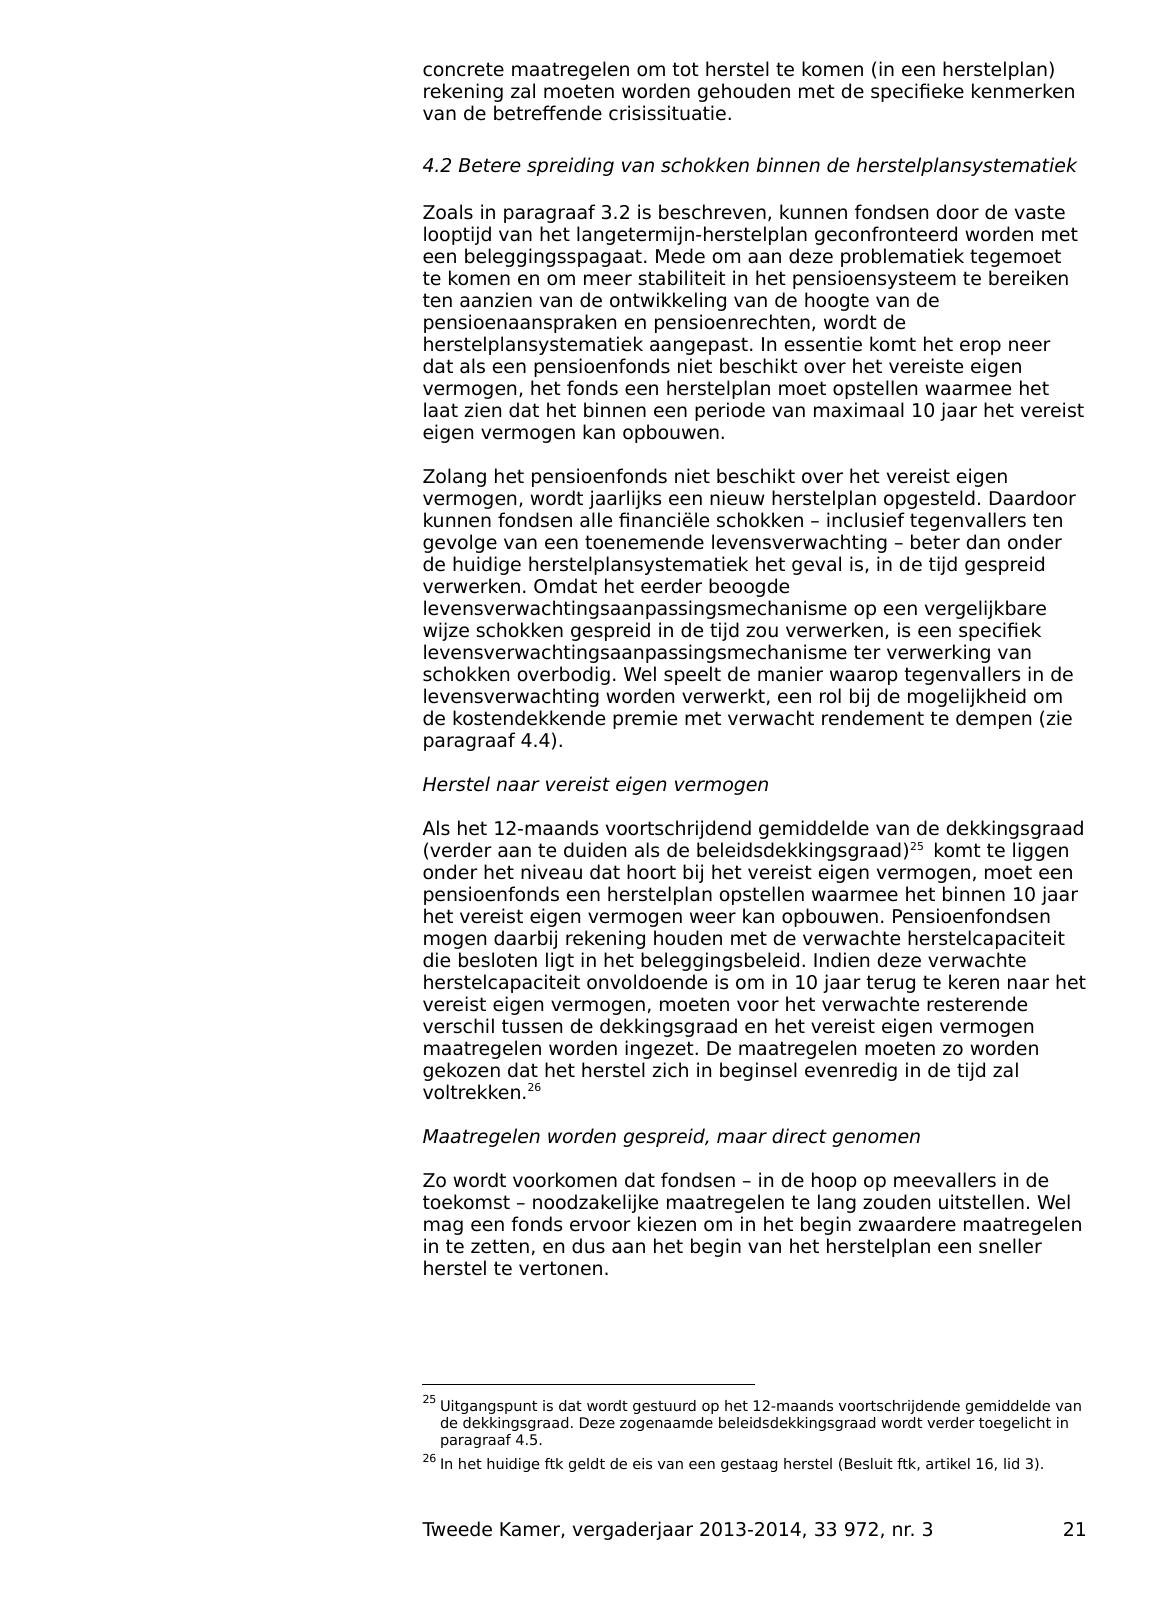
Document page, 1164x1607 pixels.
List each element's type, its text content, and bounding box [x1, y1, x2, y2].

text Zolang het pensioenfonds niet beschikt over het vereist eigen vermogen, wordt jaarlijks een nieuw herstelplan opgesteld. Daardoor kunnen fondsen alle financiële schokken – inclusief tegenvallers ten gevolge van een toenemende levensverwachting – beter dan onder de huidige herstelplansystematiek het geval is, in de tijd gespreid verwerken. Omdat het eerder beoogde levensverwachtingsaanpassingsmechanisme op een vergelijkbare wijze schokken gespreid in de tijd zou verwerken, is een specifiek levensverwachtingsaanpassingsmechanisme ter verwerking van schokken overbodig. Wel speelt de manier waarop tegenvallers in de levensverwachting worden verwerkt, een rol bij de mogelijkheid om de kostendekkende premie met verwacht rendement te dempen (zie paragraaf 4.4). [422, 466, 1087, 752]
subtitle Maatregelen worden gespreid, maar direct genomen [422, 1126, 1087, 1148]
text Zo wordt voorkomen dat fondsen – in de hoop op meevallers in de toekomst – noodzakelijke maatregelen te lang zouden uitstellen. Wel mag een fonds ervoor kiezen om in het begin zwaardere maatregelen in te zetten, en dus aan het begin van het herstelplan een sneller herstel te vertonen. [422, 1170, 1087, 1280]
subtitle 4.2 Betere spreiding van schokken binnen de herstelplansystematiek [422, 155, 1087, 177]
text concrete maatregelen om tot herstel te komen (in een herstelplan) rekening zal moeten worden gehouden met de specifieke kenmerken van de betreffende crisissituatie. [422, 59, 1087, 125]
text Als het 12-maands voortschrijdend gemiddelde van de dekkingsgraad (verder aan te duiden als de beleidsdekkingsgraad) komt te liggen onder het niveau dat hoort bij het vereist eigen vermogen, moet een pensioenfonds een herstelplan opstellen waarmee het binnen 10 jaar het vereist eigen vermogen weer kan opbouwen. Pensioenfondsen mogen daarbij rekening houden met de verwachte herstelcapaciteit die besloten ligt in het beleggingsbeleid. Indien deze verwachte herstelcapaciteit onvoldoende is om in 10 jaar terug te keren naar het vereist eigen vermogen, moeten voor het verwachte resterende verschil tussen de dekkingsgraad en het vereist eigen vermogen maatregelen worden ingezet. De maatregelen moeten zo worden gekozen dat het herstel zich in beginsel evenredig in de tijd zal voltrekken. [422, 818, 1087, 1104]
subtitle Herstel naar vereist eigen vermogen [422, 774, 1087, 796]
text Zoals in paragraaf 3.2 is beschreven, kunnen fondsen door de vaste looptijd van het langetermijn-herstelplan geconfronteerd worden met een beleggingsspagaat. Mede om aan deze problematiek tegemoet te komen en om meer stabiliteit in het pensioensysteem te bereiken ten aanzien van de ontwikkeling van de hoogte van de pensioenaanspraken en pensioenrechten, wordt de herstelplansystematiek aangepast. In essentie komt het erop neer dat als een pensioenfonds niet beschikt over het vereiste eigen vermogen, het fonds een herstelplan moet opstellen waarmee het laat zien dat het binnen een periode van maximaal 10 jaar het vereist eigen vermogen kan opbouwen. [422, 202, 1087, 444]
text Uitgangspunt is dat wordt gestuurd op het 12-maands voortschrijdende gemiddelde van de dekkingsgraad. Deze zogenaamde beleidsdekkingsgraad wordt verder toegelicht in paragraaf 4.5. [422, 1393, 1087, 1449]
text In het huidige ftk geldt de eis van een gestaag herstel (Besluit ftk, artikel 16, lid 3). [422, 1452, 1087, 1474]
